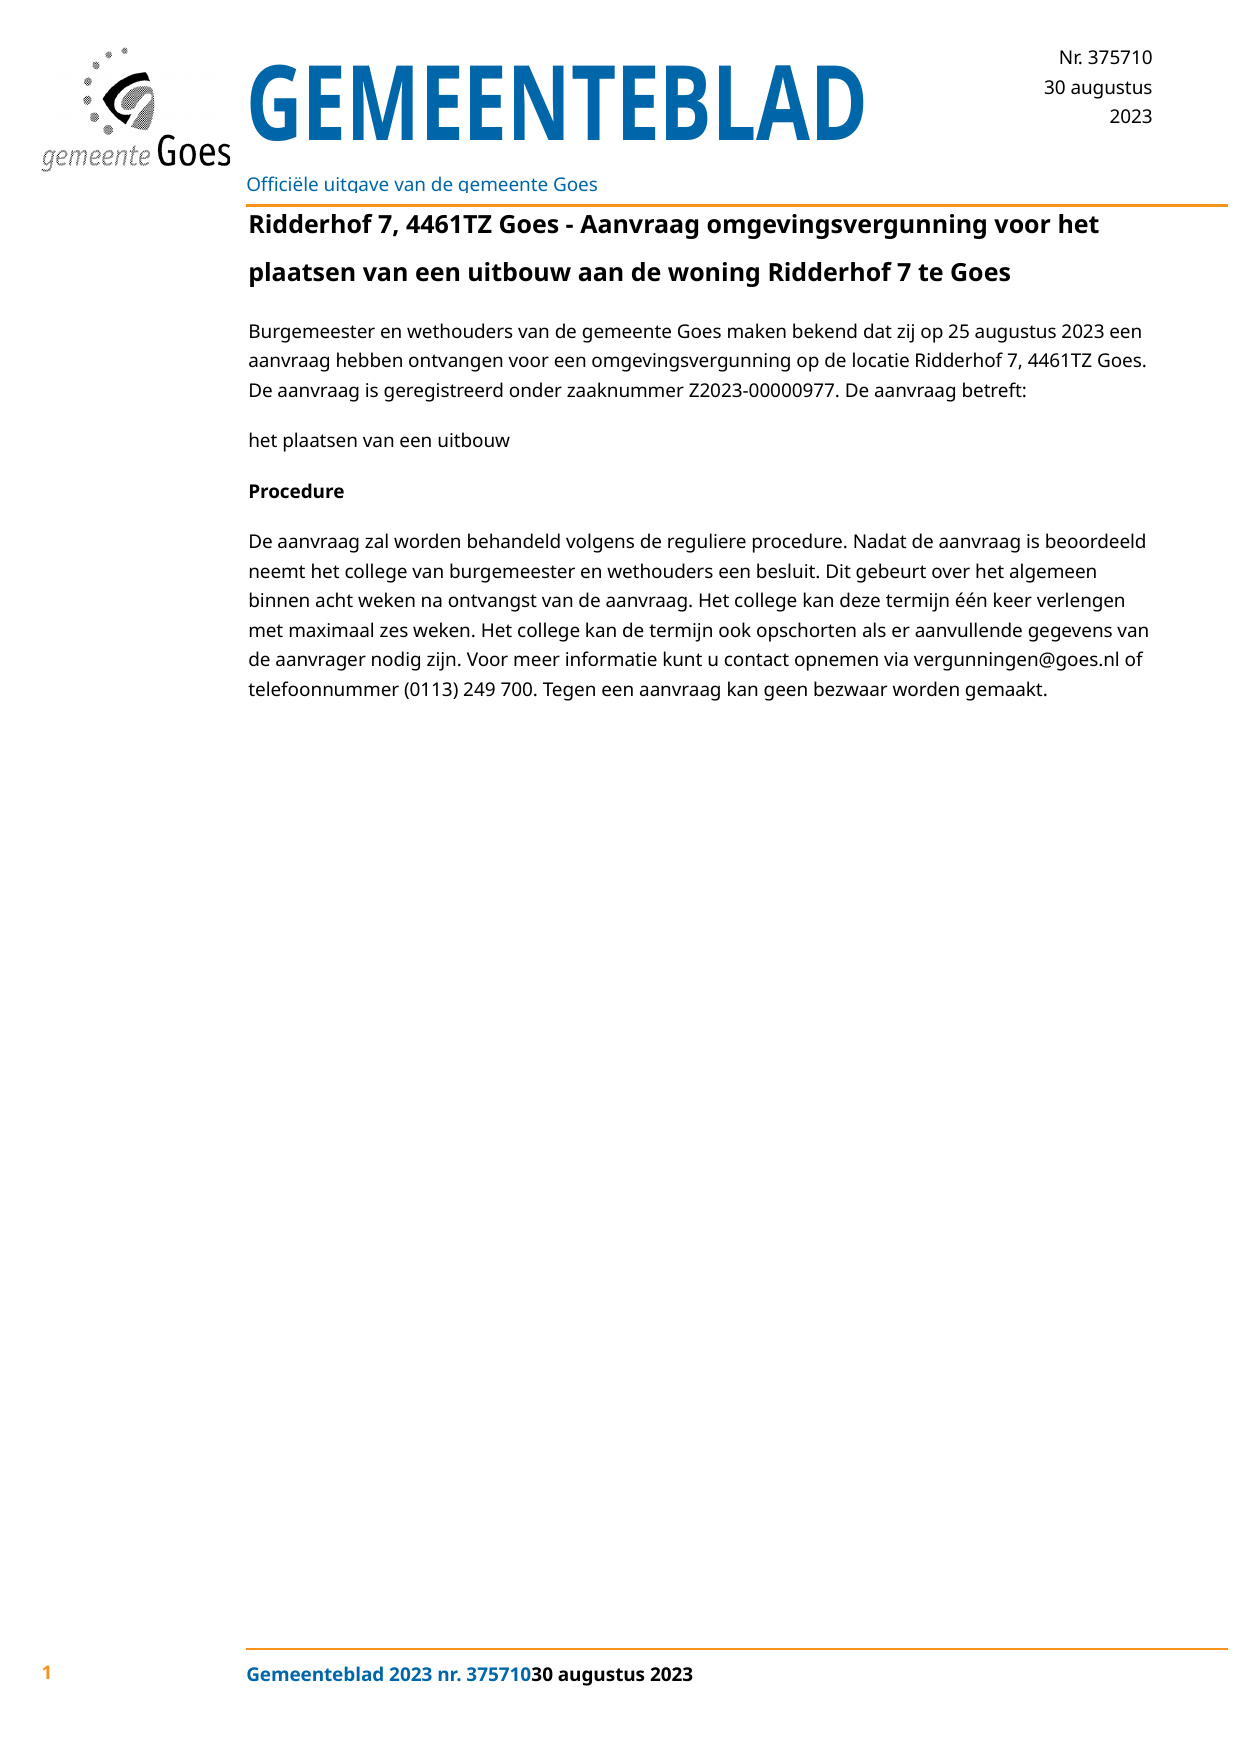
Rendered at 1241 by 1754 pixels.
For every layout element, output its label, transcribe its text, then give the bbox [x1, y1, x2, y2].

text De aanvraag zal worden behandeld volgens de reguliere procedure. Nadat de aanvraag is beoordeeld neemt het college van burgemeester en wethouders een besluit. Dit gebeurt over het algemeen binnen acht weken na ontvangst van de aanvraag. Het college kan deze termijn één keer verlengen met maximaal zes weken. Het college kan de termijn ook opschorten als er aanvullende gegevens van de aanvrager nodig zijn. Voor meer informatie kunt u contact opnemen via vergunningen@goes.nl of telefoonnummer (0113) 249 700. Tegen een aanvraag kan geen bezwaar worden gemaakt. [248, 528, 1152, 702]
text Procedure [248, 478, 1152, 504]
text Burgemeester en wethouders van de gemeente Goes maken bekend dat zij op 25 augustus 2023 een aanvraag hebben ontvangen voor een omgevingsvergunning op de locatie Ridderhof 7, 4461TZ Goes. De aanvraag is geregistreerd onder zaaknummer Z2023-00000977. De aanvraag betreft: [248, 318, 1152, 403]
picture [41, 47, 231, 172]
text het plaatsen van een uitbouw [248, 427, 1152, 453]
text Ridderhof 7, 4461TZ Goes - Aanvraag omgevingsvergunning voor het plaatsen van een uitbouw aan de woning Ridderhof 7 te Goes [248, 207, 1152, 288]
